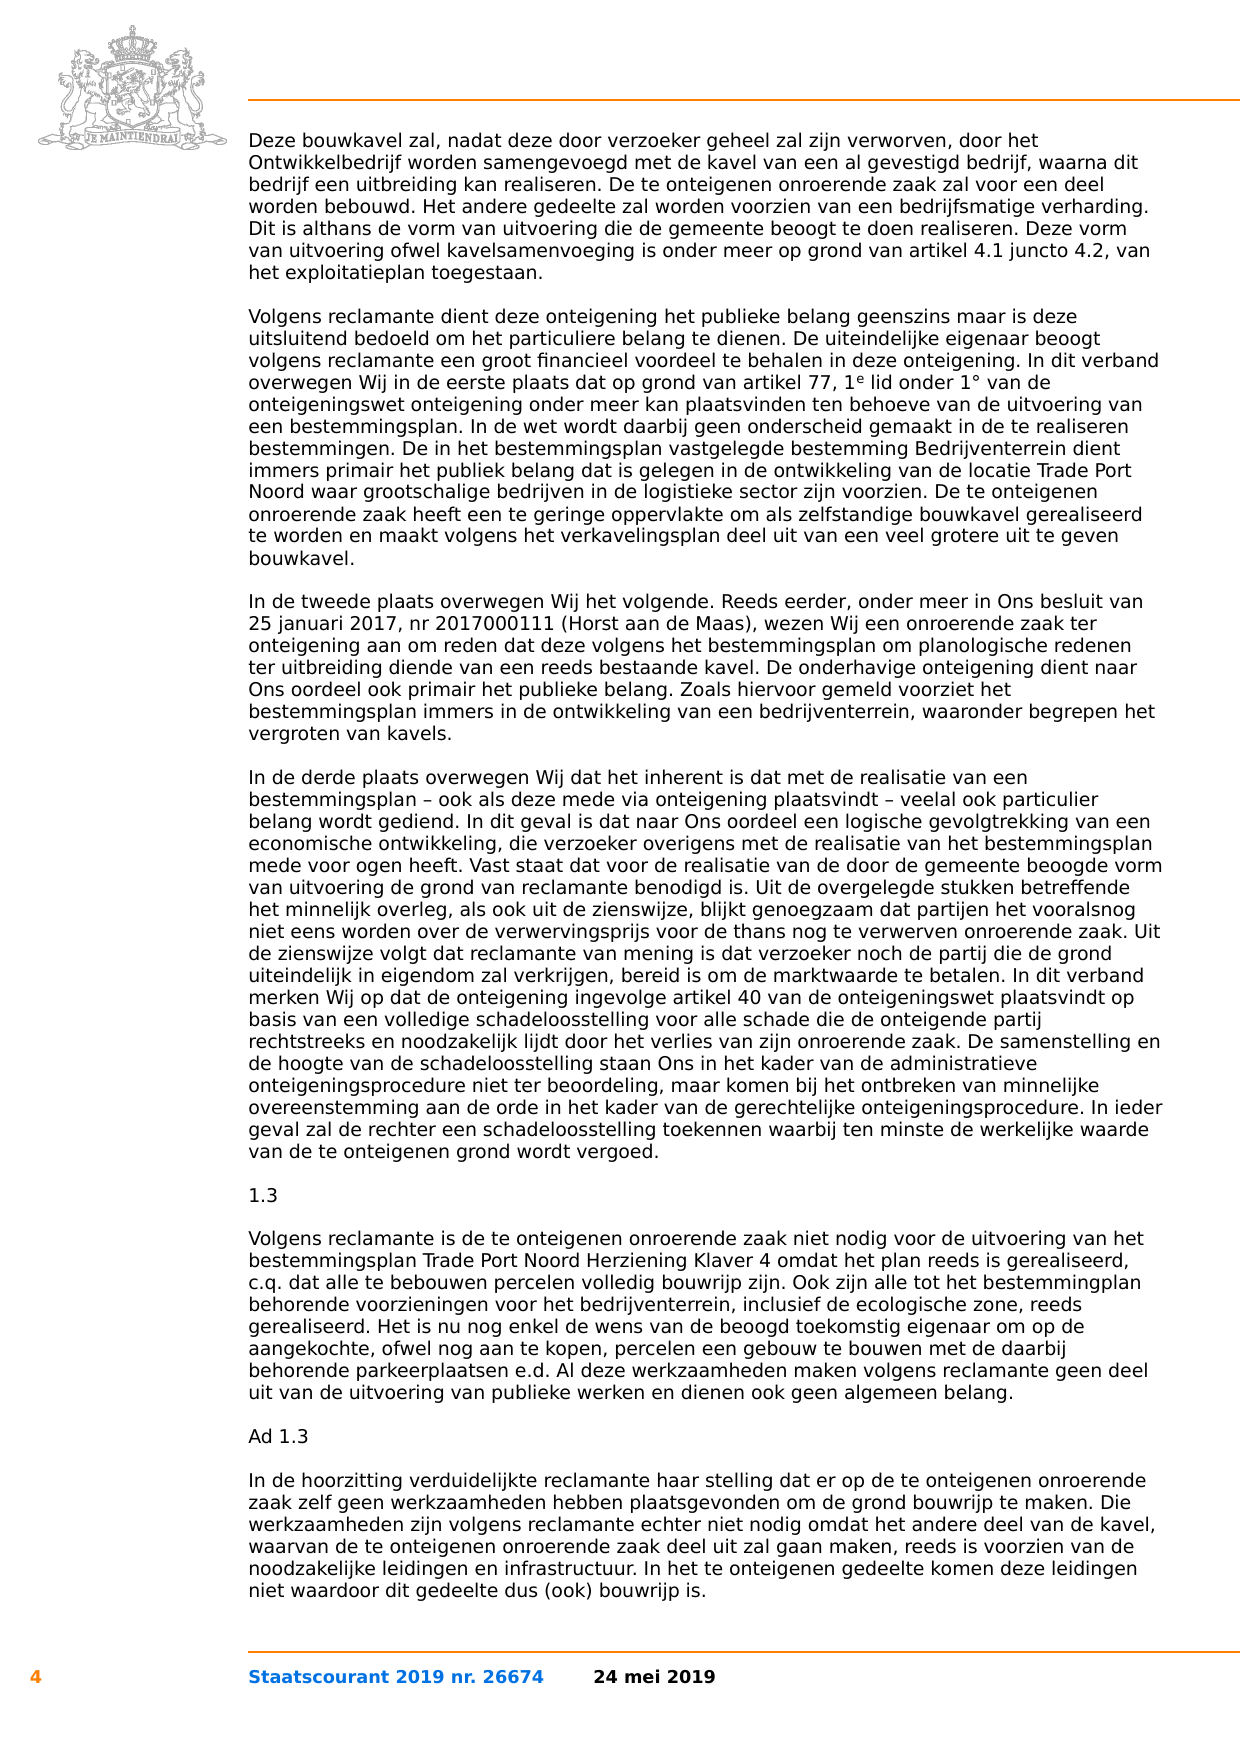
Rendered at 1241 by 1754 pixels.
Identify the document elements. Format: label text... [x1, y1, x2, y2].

text Volgens reclamante dient deze onteigening het publieke belang geenszins maar is deze uitsluitend bedoeld om het particuliere belang te dienen. De uiteindelijke eigenaar beoogt volgens reclamante een groot financieel voordeel te behalen in deze onteigening. In dit verband overwegen Wij in de eerste plaats dat op grond van artikel 77, 1e lid onder 1° van de onteigeningswet onteigening onder meer kan plaatsvinden ten behoeve van de uitvoering van een bestemmingsplan. In de wet wordt daarbij geen onderscheid gemaakt in de te realiseren bestemmingen. De in het bestemmingsplan vastgelegde bestemming Bedrijventerrein dient immers primair het publiek belang dat is gelegen in de ontwikkeling van de locatie Trade Port Noord waar grootschalige bedrijven in de logistieke sector zijn voorzien. De te onteigenen onroerende zaak heeft een te geringe oppervlakte om als zelfstandige bouwkavel gerealiseerd te worden en maakt volgens het verkavelingsplan deel uit van een veel grotere uit te geven bouwkavel. [248, 306, 1163, 569]
text In de derde plaats overwegen Wij dat het inherent is dat met de realisatie van een bestemmingsplan – ook als deze mede via onteigening plaatsvindt – veelal ook particulier belang wordt gediend. In dit geval is dat naar Ons oordeel een logische gevolgtrekking van een economische ontwikkeling, die verzoeker overigens met de realisatie van het bestemmingsplan mede voor ogen heeft. Vast staat dat voor de realisatie van de door de gemeente beoogde vorm van uitvoering de grond van reclamante benodigd is. Uit de overgelegde stukken betreffende het minnelijk overleg, als ook uit de zienswijze, blijkt genoegzaam dat partijen het vooralsnog niet eens worden over de verwervingsprijs voor de thans nog te verwerven onroerende zaak. Uit de zienswijze volgt dat reclamante van mening is dat verzoeker noch de partij die de grond uiteindelijk in eigendom zal verkrijgen, bereid is om de marktwaarde te betalen. In dit verband merken Wij op dat de onteigening ingevolge artikel 40 van de onteigeningswet plaatsvindt op basis van een volledige schadeloosstelling voor alle schade die de onteigende partij rechtstreeks en noodzakelijk lijdt door het verlies van zijn onroerende zaak. De samenstelling en de hoogte van de schadeloosstelling staan Ons in het kader van de administratieve onteigeningsprocedure niet ter beoordeling, maar komen bij het ontbreken van minnelijke overeenstemming aan de orde in het kader van de gerechtelijke onteigeningsprocedure. In ieder geval zal de rechter een schadeloosstelling toekennen waarbij ten minste de werkelijke waarde van de te onteigenen grond wordt vergoed. [248, 767, 1163, 1163]
text 1.3 [248, 1184, 1163, 1206]
text Deze bouwkavel zal, nadat deze door verzoeker geheel zal zijn verworven, door het Ontwikkelbedrijf worden samengevoegd met de kavel van een al gevestigd bedrijf, waarna dit bedrijf een uitbreiding kan realiseren. De te onteigenen onroerende zaak zal voor een deel worden bebouwd. Het andere gedeelte zal worden voorzien van een bedrijfsmatige verharding. Dit is althans de vorm van uitvoering die de gemeente beoogt te doen realiseren. Deze vorm van uitvoering ofwel kavelsamenvoeging is onder meer op grond van artikel 4.1 juncto 4.2, van het exploitatieplan toegestaan. [248, 130, 1163, 284]
text In de tweede plaats overwegen Wij het volgende. Reeds eerder, onder meer in Ons besluit van 25 januari 2017, nr 2017000111 (Horst aan de Maas), wezen Wij een onroerende zaak ter onteigening aan om reden dat deze volgens het bestemmingsplan om planologische redenen ter uitbreiding diende van een reeds bestaande kavel. De onderhavige onteigening dient naar Ons oordeel ook primair het publieke belang. Zoals hiervoor gemeld voorziet het bestemmingsplan immers in de ontwikkeling van een bedrijventerrein, waaronder begrepen het vergroten van kavels. [248, 591, 1163, 745]
picture [38, 25, 227, 150]
text Volgens reclamante is de te onteigenen onroerende zaak niet nodig voor de uitvoering van het bestemmingsplan Trade Port Noord Herziening Klaver 4 omdat het plan reeds is gerealiseerd, c.q. dat alle te bebouwen percelen volledig bouwrijp zijn. Ook zijn alle tot het bestemmingplan behorende voorzieningen voor het bedrijventerrein, inclusief de ecologische zone, reeds gerealiseerd. Het is nu nog enkel de wens van de beoogd toekomstig eigenaar om op de aangekochte, ofwel nog aan te kopen, percelen een gebouw te bouwen met de daarbij behorende parkeerplaatsen e.d. Al deze werkzaamheden maken volgens reclamante geen deel uit van de uitvoering van publieke werken en dienen ook geen algemeen belang. [248, 1228, 1163, 1404]
text Ad 1.3 [248, 1426, 1163, 1448]
text In de hoorzitting verduidelijkte reclamante haar stelling dat er op de te onteigenen onroerende zaak zelf geen werkzaamheden hebben plaatsgevonden om de grond bouwrijp te maken. Die werkzaamheden zijn volgens reclamante echter niet nodig omdat het andere deel van de kavel, waarvan de te onteigenen onroerende zaak deel uit zal gaan maken, reeds is voorzien van de noodzakelijke leidingen en infrastructuur. In het te onteigenen gedeelte komen deze leidingen niet waardoor dit gedeelte dus (ook) bouwrijp is. [248, 1470, 1163, 1602]
